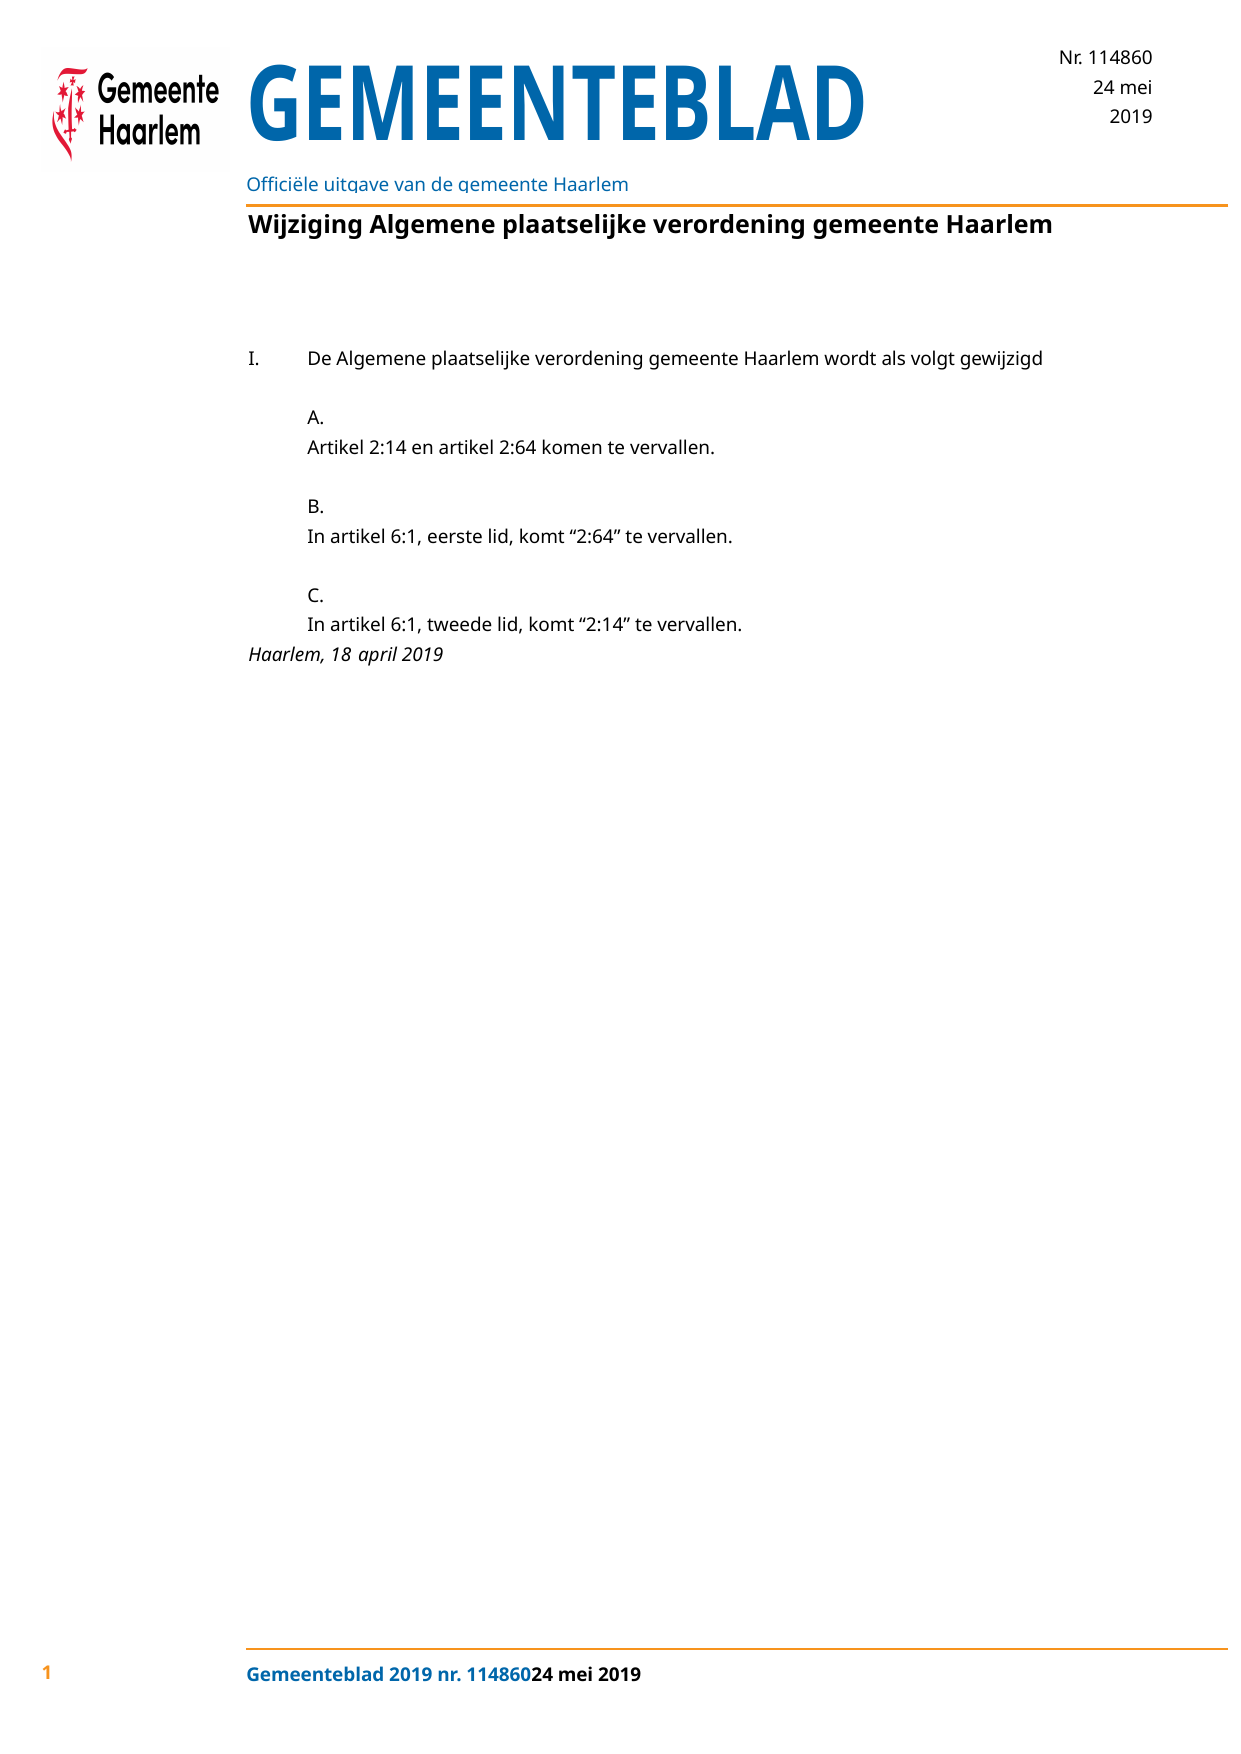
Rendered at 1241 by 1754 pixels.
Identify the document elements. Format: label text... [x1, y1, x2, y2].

list In artikel 6:1, eerste lid, komt “2:64” te vervallen. [248, 523, 1152, 548]
picture [41, 47, 231, 172]
list In artikel 6:1, tweede lid, komt “2:14” te vervallen. [248, 612, 1152, 637]
list B. [248, 493, 1152, 519]
list A. [248, 404, 1152, 430]
list De Algemene plaatselijke verordening gemeente Haarlem wordt als volgt gewijzigd [248, 345, 1152, 371]
list C. [248, 582, 1152, 608]
text Wijziging Algemene plaatselijke verordening gemeente Haarlem [248, 207, 1152, 241]
text Haarlem, 18 april 2019 [248, 641, 1152, 667]
list Artikel 2:14 en artikel 2:64 komen te vervallen. [248, 434, 1152, 460]
